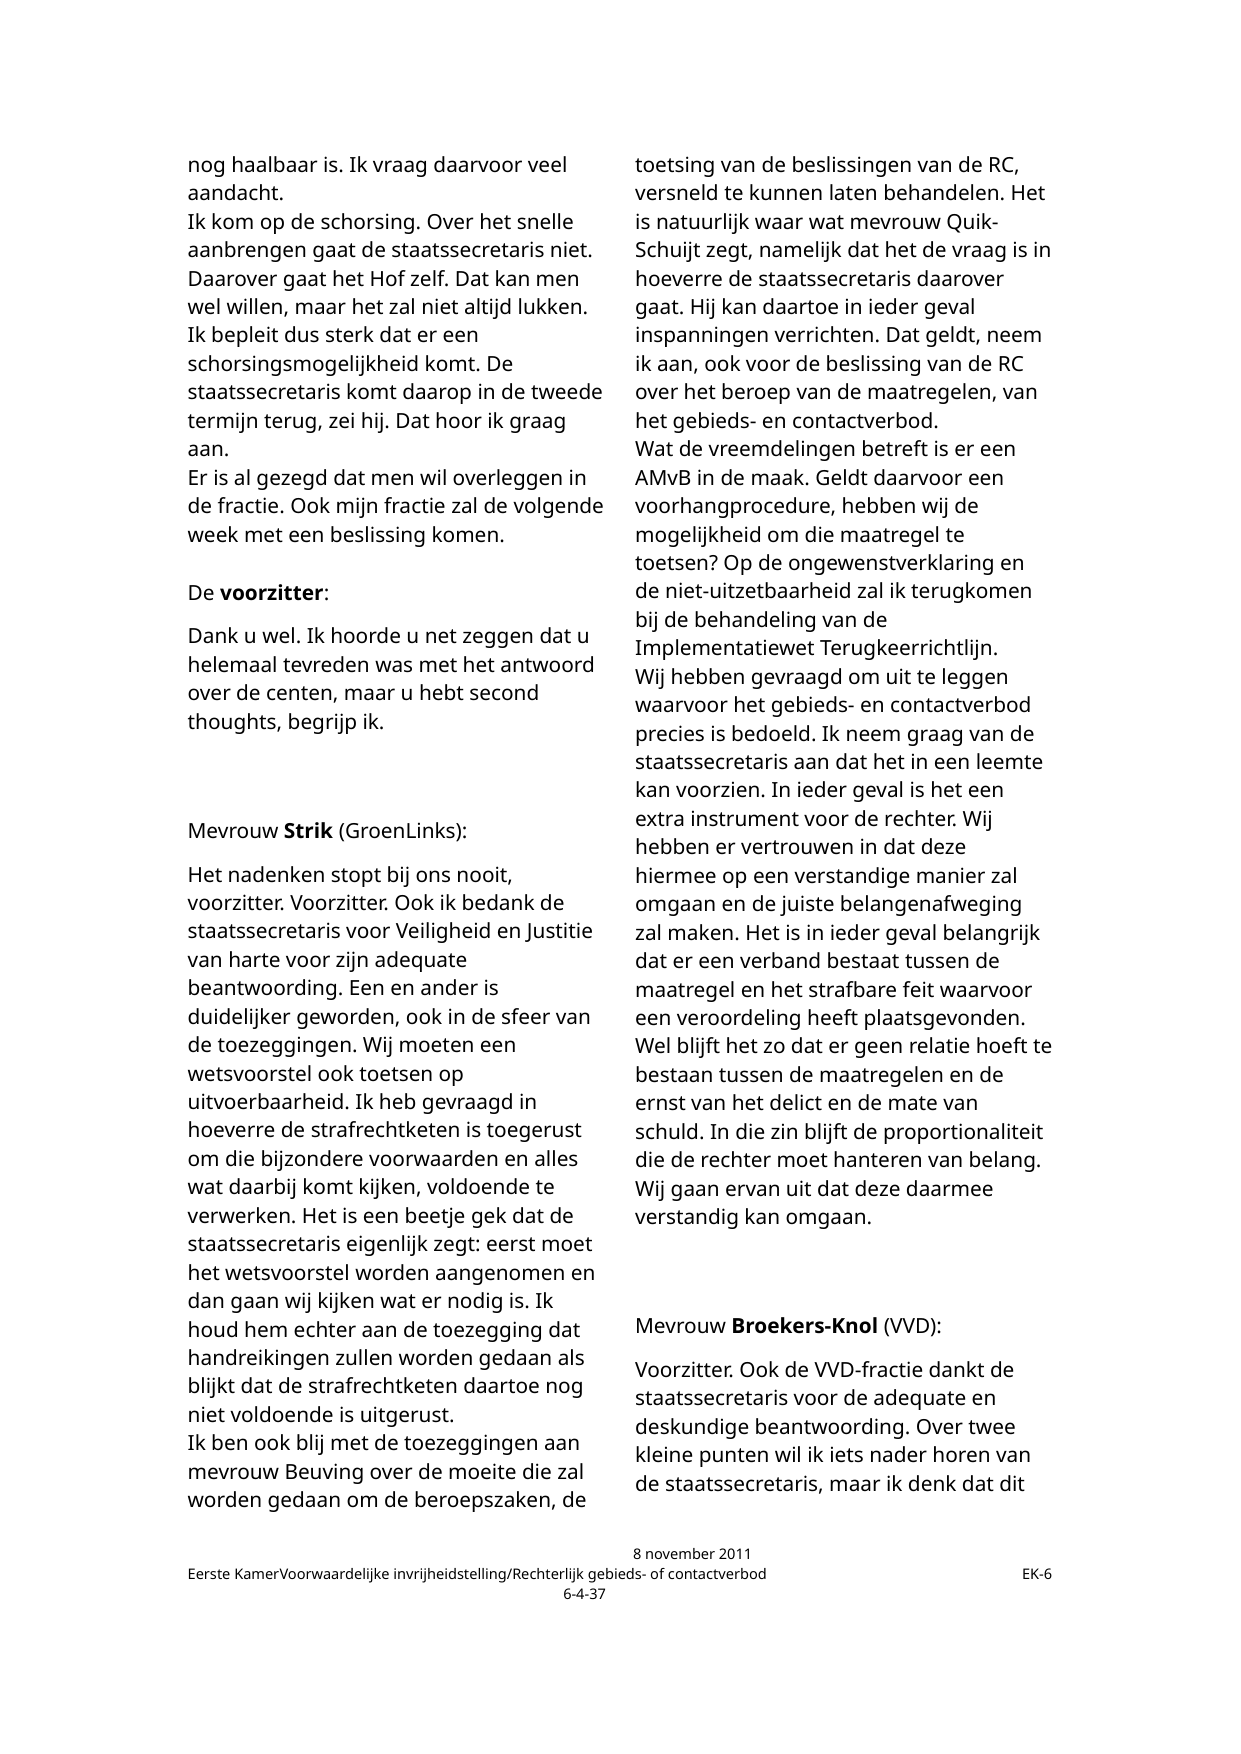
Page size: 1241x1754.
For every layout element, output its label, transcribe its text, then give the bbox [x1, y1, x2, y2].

text De voorzitter: [187, 578, 605, 607]
text toetsing van de beslissingen van de RC, versneld te kunnen laten behandelen. Het is natuurlijk waar wat mevrouw Quik-Schuijt zegt, namelijk dat het de vraag is in hoeverre de staatssecretaris daarover gaat. Hij kan daartoe in ieder geval inspanningen verrichten. Dat geldt, neem ik aan, ook voor de beslissing van de RC over het beroep van de maatregelen, van het gebieds- en contactverbod. [635, 150, 1053, 434]
text Ik ben ook blij met de toezeggingen aan mevrouw Beuving over de moeite die zal worden gedaan om de beroepszaken, de [187, 1428, 605, 1514]
text Mevrouw Strik (GroenLinks): [187, 816, 605, 845]
text Wij hebben gevraagd om uit te leggen waarvoor het gebieds- en contactverbod precies is bedoeld. Ik neem graag van de staatssecretaris aan dat het in een leemte kan voorzien. In ieder geval is het een extra instrument voor de rechter. Wij hebben er vertrouwen in dat deze hiermee op een verstandige manier zal omgaan en de juiste belangenafweging zal maken. Het is in ieder geval belangrijk dat er een verband bestaat tussen de maatregel en het strafbare feit waarvoor een veroordeling heeft plaatsgevonden. Wel blijft het zo dat er geen relatie hoeft te bestaan tussen de maatregelen en de ernst van het delict en de mate van schuld. In die zin blijft de proportionaliteit die de rechter moet hanteren van belang. Wij gaan ervan uit dat deze daarmee verstandig kan omgaan. [635, 662, 1053, 1231]
text nog haalbaar is. Ik vraag daarvoor veel aandacht. [187, 150, 605, 207]
text Voorzitter. Ook de VVD-fractie dankt de staatssecretaris voor de adequate en deskundige beantwoording. Over twee kleine punten wil ik iets nader horen van de staatssecretaris, maar ik denk dat dit [635, 1355, 1053, 1497]
text Ik kom op de schorsing. Over het snelle aanbrengen gaat de staatssecretaris niet. Daarover gaat het Hof zelf. Dat kan men wel willen, maar het zal niet altijd lukken. Ik bepleit dus sterk dat er een schorsingsmogelijkheid komt. De staatssecretaris komt daarop in de tweede termijn terug, zei hij. Dat hoor ik graag aan. [187, 207, 605, 463]
text Wat de vreemdelingen betreft is er een AMvB in de maak. Geldt daarvoor een voorhangprocedure, hebben wij de mogelijkheid om die maatregel te toetsen? Op de ongewenstverklaring en de niet-uitzetbaarheid zal ik terugkomen bij de behandeling van de Implementatiewet Terugkeerrichtlijn. [635, 434, 1053, 662]
text  [635, 1261, 1053, 1289]
text Dank u wel. Ik hoorde u net zeggen dat u helemaal tevreden was met het antwoord over de centen, maar u hebt second thoughts, begrijp ik. [187, 622, 605, 735]
text Er is al gezegd dat men wil overleggen in de fractie. Ook mijn fractie zal de volgende week met een beslissing komen. [187, 463, 605, 548]
text Mevrouw Broekers-Knol (VVD): [635, 1312, 1053, 1340]
text  [187, 765, 605, 794]
text Het nadenken stopt bij ons nooit, voorzitter. Voorzitter. Ook ik bedank de staatssecretaris voor Veiligheid en Justitie van harte voor zijn adequate beantwoording. Een en ander is duidelijker geworden, ook in de sfeer van de toezeggingen. Wij moeten een wetsvoorstel ook toetsen op uitvoerbaarheid. Ik heb gevraagd in hoeverre de strafrechtketen is toegerust om die bijzondere voorwaarden en alles wat daarbij komt kijken, voldoende te verwerken. Het is een beetje gek dat de staatssecretaris eigenlijk zegt: eerst moet het wetsvoorstel worden aangenomen en dan gaan wij kijken wat er nodig is. Ik houd hem echter aan de toezegging dat handreikingen zullen worden gedaan als blijkt dat de strafrechtketen daartoe nog niet voldoende is uitgerust. [187, 860, 605, 1428]
